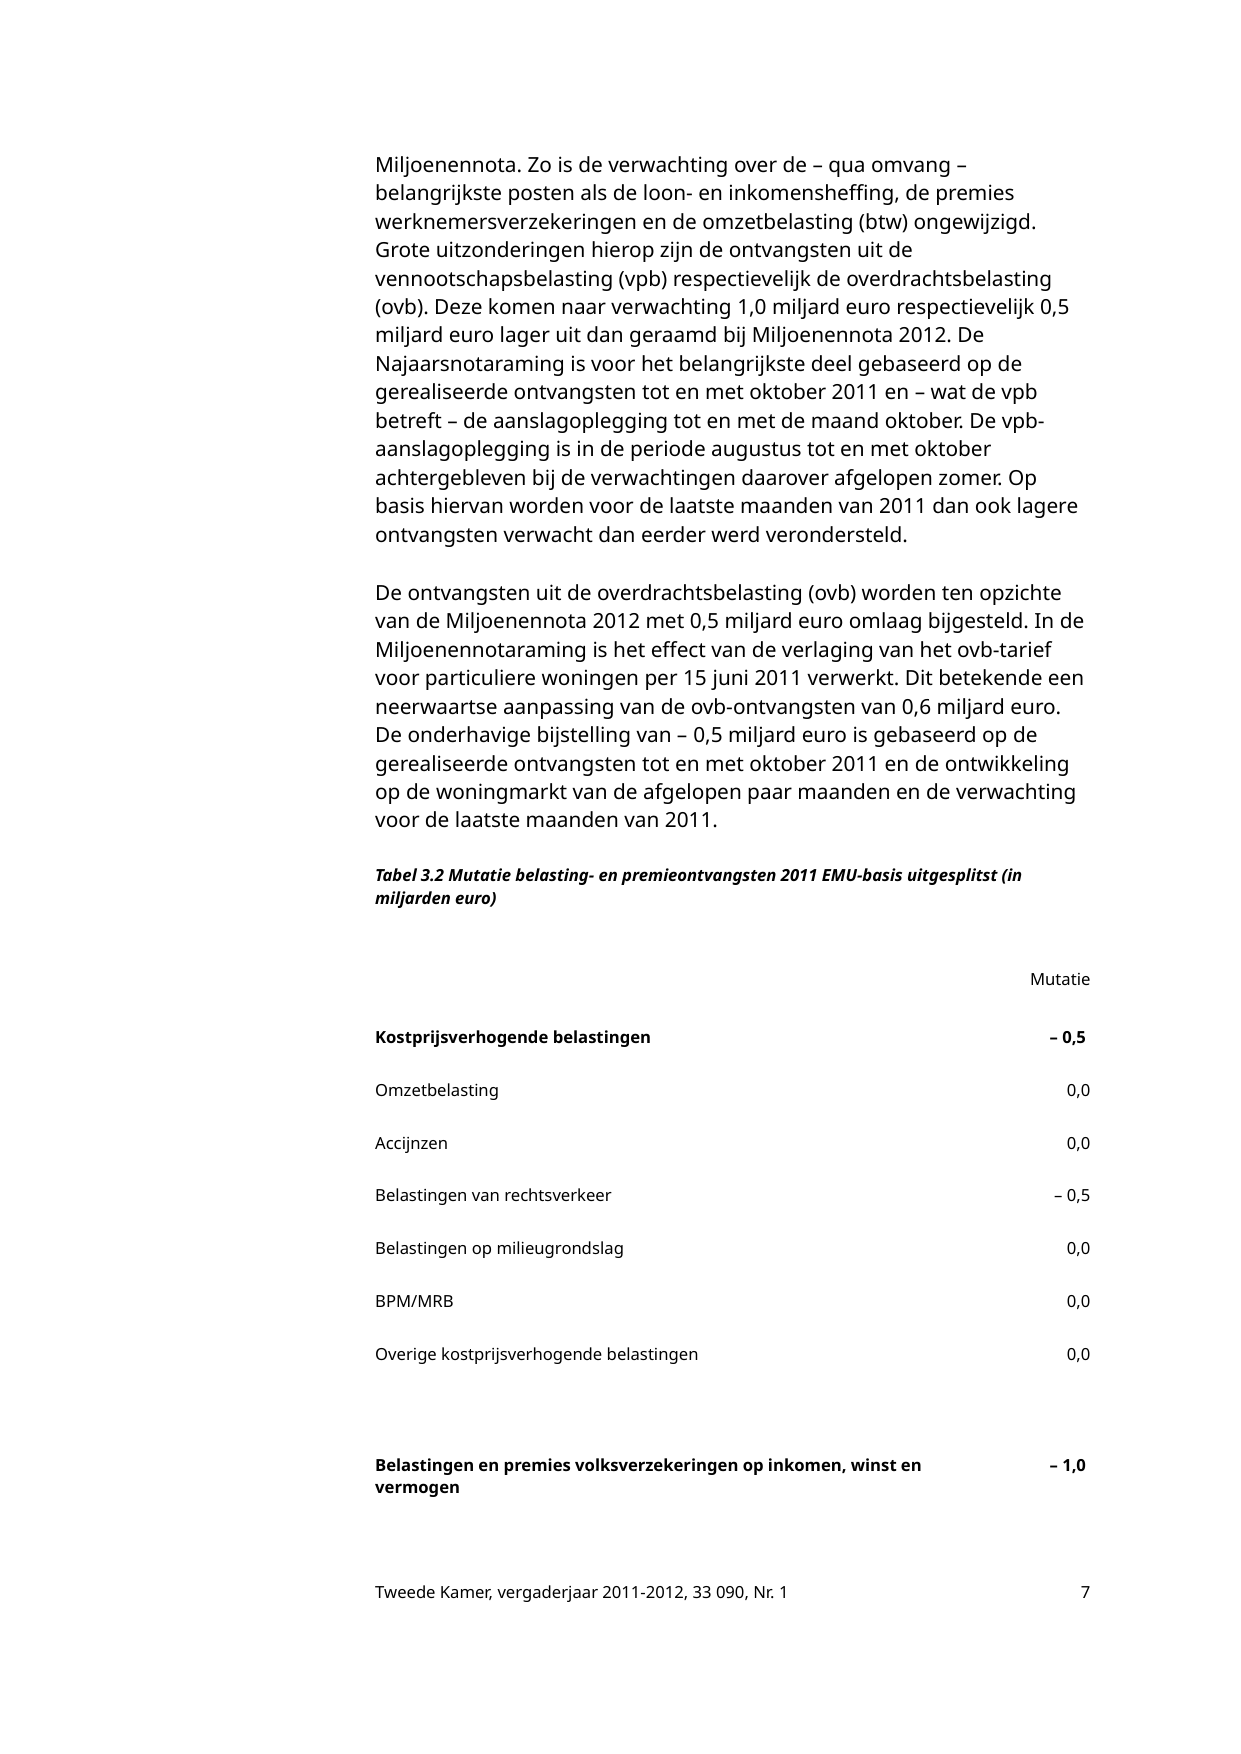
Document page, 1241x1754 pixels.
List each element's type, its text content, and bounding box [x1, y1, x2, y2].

table_cell Belastingen en premies volksverzekeringen op inkomen, winst en vermogen [375, 1453, 947, 1529]
table_cell [375, 1395, 947, 1453]
table_header Mutatie [947, 968, 1090, 1026]
table_cell Overige kostprijsverhogende belastingen [375, 1342, 947, 1395]
table_cell 0,0 [947, 1237, 1090, 1289]
table_cell Omzetbelasting [375, 1079, 947, 1131]
table_cell – 0,5 [947, 1026, 1090, 1078]
table_cell 0,0 [947, 1079, 1090, 1131]
table_cell Accijnzen [375, 1131, 947, 1184]
table_header [375, 968, 947, 1026]
text De ontvangsten uit de overdrachtsbelasting (ovb) worden ten opzichte van de Miljoenennota 2012 met 0,5 miljard euro omlaag bijgesteld. In de Miljoenennotaraming is het effect van de verlaging van het ovb-tarief voor particuliere woningen per 15 juni 2011 verwerkt. Dit betekende een neerwaartse aanpassing van de ovb-ontvangsten van 0,6 miljard euro. De onderhavige bijstelling van – 0,5 miljard euro is gebaseerd op de gerealiseerde ontvangsten tot en met oktober 2011 en de ontwikkeling op de woningmarkt van de afgelopen paar maanden en de verwachting voor de laatste maanden van 2011. [375, 578, 1090, 834]
table_cell Kostprijsverhogende belastingen [375, 1026, 947, 1078]
table_cell Belastingen van rechtsverkeer [375, 1184, 947, 1237]
table_cell Belastingen op milieugrondslag [375, 1237, 947, 1289]
table_cell 0,0 [947, 1131, 1090, 1184]
table_cell BPM/MRB [375, 1289, 947, 1342]
table_cell 0,0 [947, 1289, 1090, 1342]
table_cell 0,0 [947, 1342, 1090, 1395]
table_cell – 0,5 [947, 1184, 1090, 1237]
table_cell [947, 1395, 1090, 1453]
table_cell – 1,0 [947, 1453, 1090, 1529]
text Tabel 3.2 Mutatie belasting- en premieontvangsten 2011 EMU-basis uitgesplitst (in miljarden euro) [375, 864, 1090, 909]
text Miljoenennota. Zo is de verwachting over de – qua omvang – belangrijkste posten als de loon- en inkomensheffing, de premies werknemersverzekeringen en de omzetbelasting (btw) ongewijzigd. [375, 150, 1090, 235]
text Grote uitzonderingen hierop zijn de ontvangsten uit de vennootschapsbelasting (vpb) respectievelijk de overdrachtsbelasting (ovb). Deze komen naar verwachting 1,0 miljard euro respectievelijk 0,5 miljard euro lager uit dan geraamd bij Miljoenennota 2012. De Najaarsnotaraming is voor het belangrijkste deel gebaseerd op de gerealiseerde ontvangsten tot en met oktober 2011 en – wat de vpb betreft – de aanslagoplegging tot en met de maand oktober. De vpb-aanslagoplegging is in de periode augustus tot en met oktober achtergebleven bij de verwachtingen daarover afgelopen zomer. Op basis hiervan worden voor de laatste maanden van 2011 dan ook lagere ontvangsten verwacht dan eerder werd verondersteld. [375, 235, 1090, 548]
